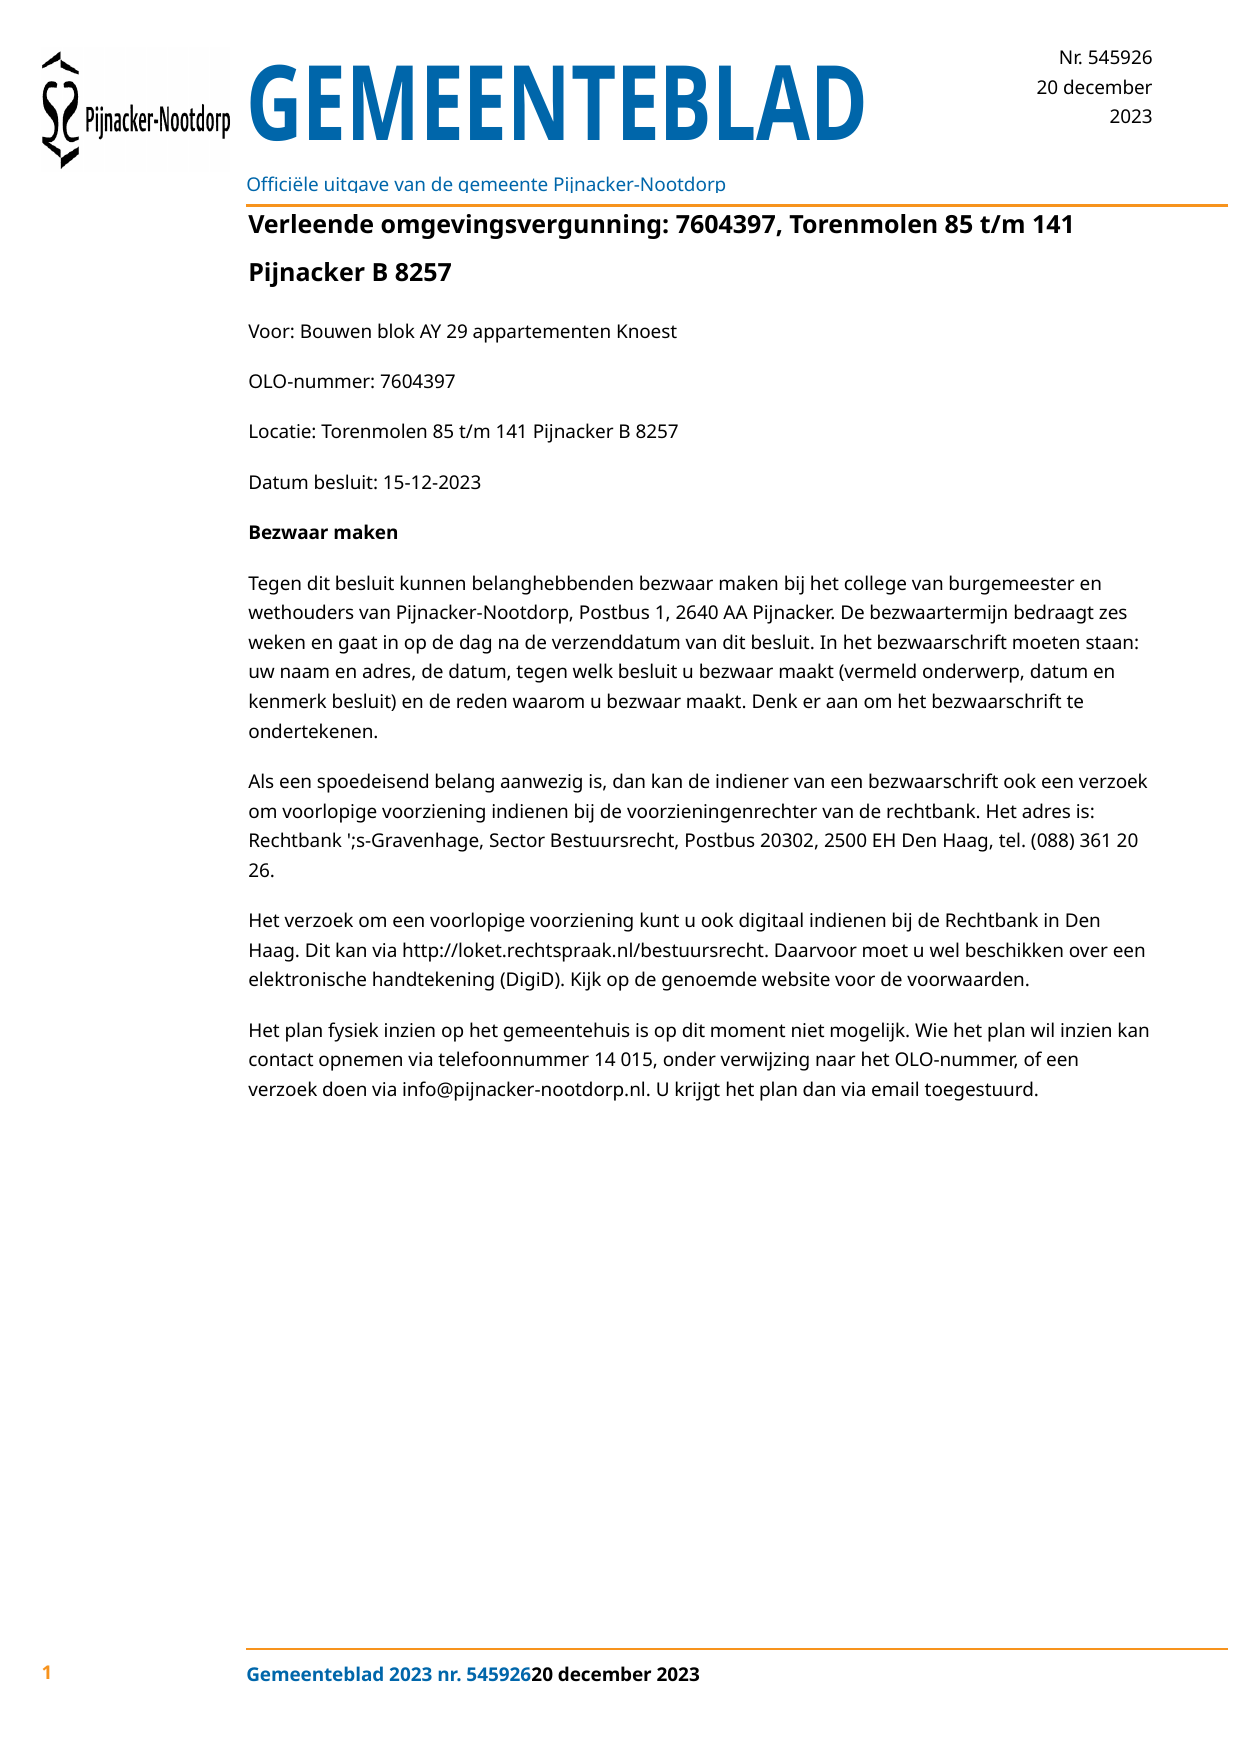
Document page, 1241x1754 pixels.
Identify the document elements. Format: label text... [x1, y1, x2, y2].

text Bezwaar maken [248, 519, 1152, 545]
text OLO-nummer: 7604397 [248, 368, 1152, 394]
text Als een spoedeisend belang aanwezig is, dan kan de indiener van een bezwaarschrift ook een verzoek om voorlopige voorziening indienen bij de voorzieningenrechter van de rechtbank. Het adres is: Rechtbank ';s-Gravenhage, Sector Bestuursrecht, Postbus 20302, 2500 EH Den Haag, tel. (088) 361 20 26. [248, 768, 1152, 883]
text Datum besluit: 15-12-2023 [248, 469, 1152, 495]
text Voor: Bouwen blok AY 29 appartementen Knoest [248, 318, 1152, 344]
text Tegen dit besluit kunnen belanghebbenden bezwaar maken bij het college van burgemeester en wethouders van Pijnacker-Nootdorp, Postbus 1, 2640 AA Pijnacker. De bezwaartermijn bedraagt zes weken en gaat in op de dag na de verzenddatum van dit besluit. In het bezwaarschrift moeten staan: uw naam en adres, de datum, tegen welk besluit u bezwaar maakt (vermeld onderwerp, datum en kenmerk besluit) en de reden waarom u bezwaar maakt. Denk er aan om het bezwaarschrift te ondertekenen. [248, 570, 1152, 744]
text Locatie: Torenmolen 85 t/m 141 Pijnacker B 8257 [248, 419, 1152, 444]
picture [41, 47, 231, 172]
text Het plan fysiek inzien op het gemeentehuis is op dit moment niet mogelijk. Wie het plan wil inzien kan contact opnemen via telefoonnummer 14 015, onder verwijzing naar het OLO-nummer, of een verzoek doen via info@pijnacker-nootdorp.nl. U krijgt het plan dan via email toegestuurd. [248, 1017, 1152, 1102]
text Verleende omgevingsvergunning: 7604397, Torenmolen 85 t/m 141 Pijnacker B 8257 [248, 207, 1152, 288]
text Het verzoek om een voorlopige voorziening kunt u ook digitaal indienen bij de Rechtbank in Den Haag. Dit kan via http://loket.rechtspraak.nl/bestuursrecht. Daarvoor moet u wel beschikken over een elektronische handtekening (DigiD). Kijk op de genoemde website voor de voorwaarden. [248, 907, 1152, 992]
